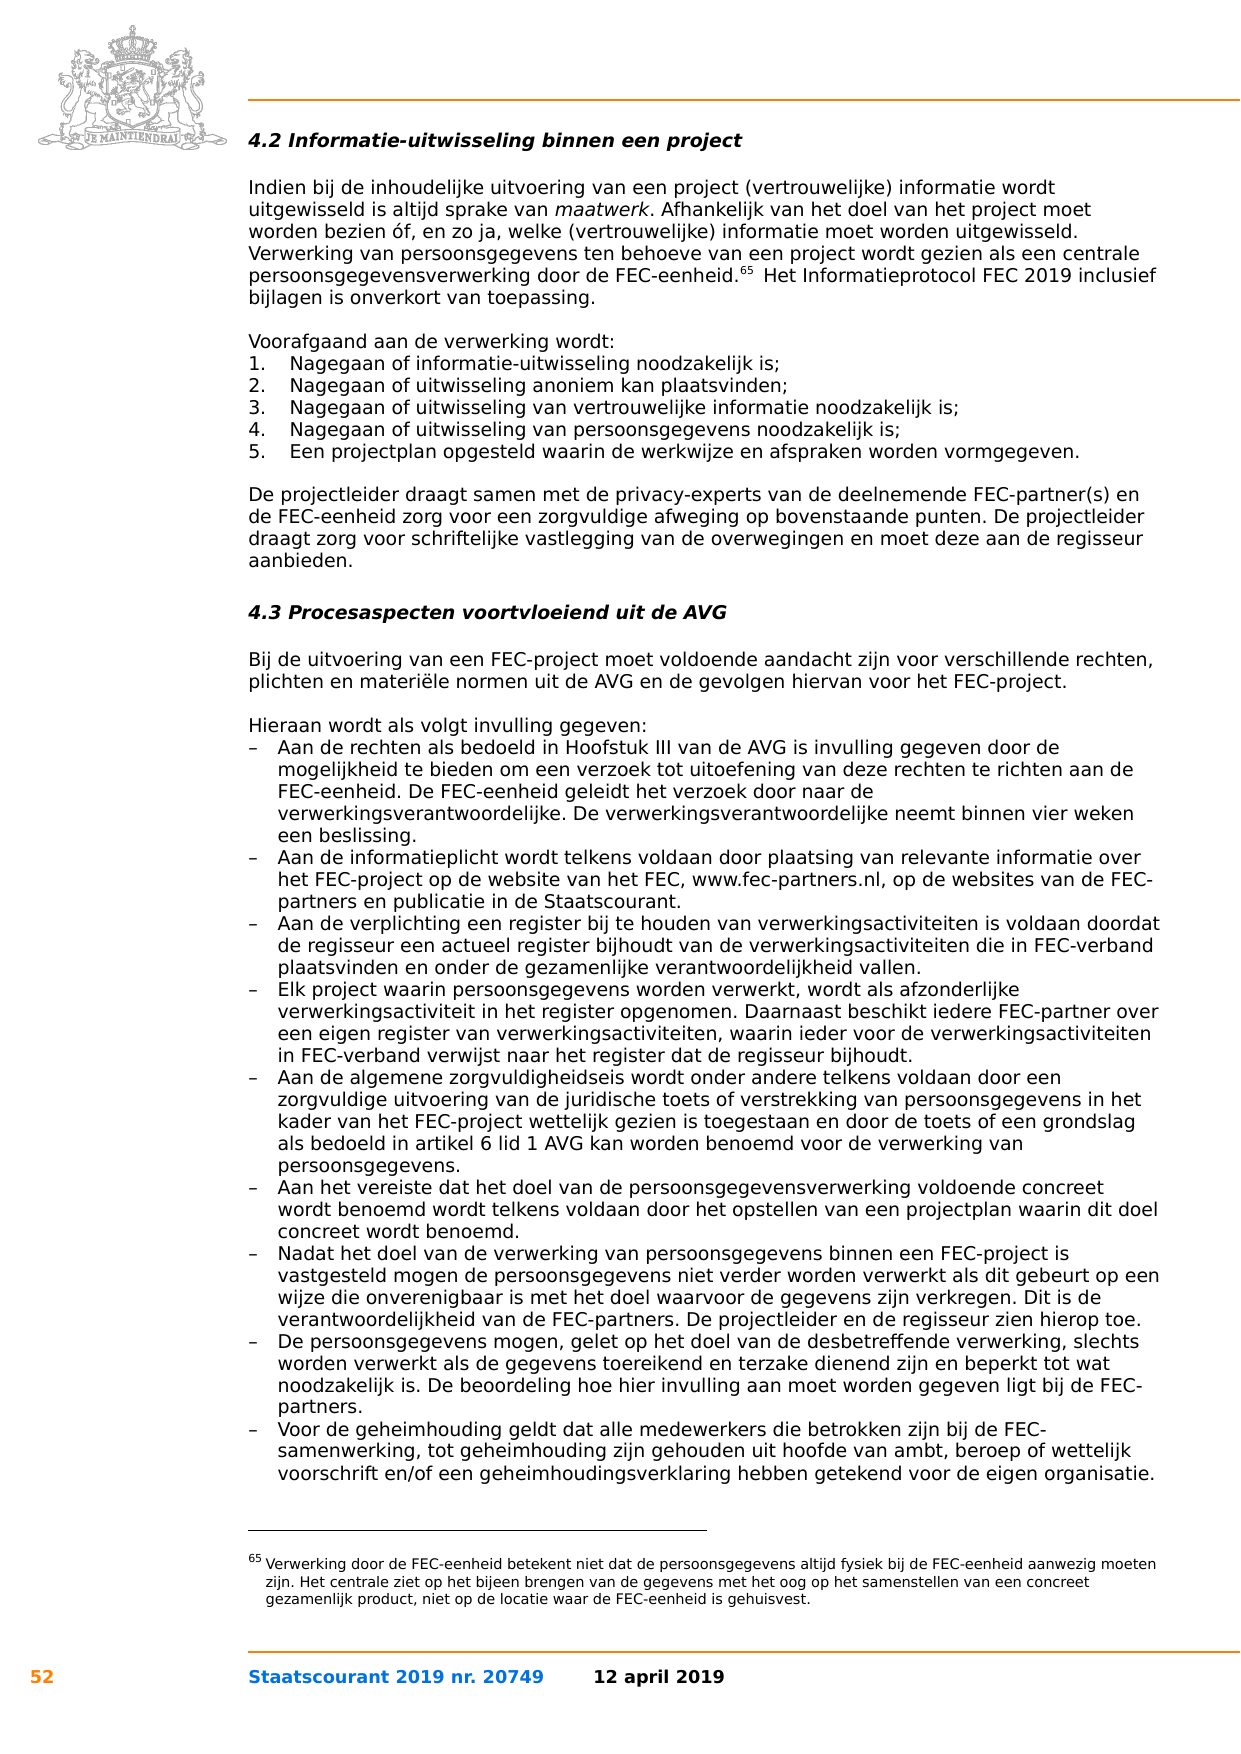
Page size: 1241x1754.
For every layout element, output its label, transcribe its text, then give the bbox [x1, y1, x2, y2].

subtitle 4.2 Informatie-uitwisseling binnen een project [248, 130, 1163, 152]
text – De persoonsgegevens mogen, gelet op het doel van de desbetreffende verwerking, slechts worden verwerkt als de gegevens toereikend en terzake dienend zijn en beperkt tot wat noodzakelijk is. De beoordeling hoe hier invulling aan moet worden gegeven ligt bij de FEC-partners. [248, 1331, 1163, 1418]
text – Aan de algemene zorgvuldigheidseis wordt onder andere telkens voldaan door een zorgvuldige uitvoering van de juridische toets of verstrekking van persoonsgegevens in het kader van het FEC-project wettelijk gezien is toegestaan en door de toets of een grondslag als bedoeld in artikel 6 lid 1 AVG kan worden benoemd voor de verwerking van persoonsgegevens. [248, 1067, 1163, 1177]
text 5. Een projectplan opgesteld waarin de werkwijze en afspraken worden vormgegeven. [248, 441, 1163, 462]
text 4. Nagegaan of uitwisseling van persoonsgegevens noodzakelijk is; [248, 418, 1163, 441]
text Indien bij de inhoudelijke uitvoering van een project (vertrouwelijke) informatie wordt uitgewisseld is altijd sprake van maatwerk. Afhankelijk van het doel van het project moet worden bezien óf, en zo ja, welke (vertrouwelijke) informatie moet worden uitgewisseld. Verwerking van persoonsgegevens ten behoeve van een project wordt gezien als een centrale persoonsgegevensverwerking door de FEC-eenheid. Het Informatieprotocol FEC 2019 inclusief bijlagen is onverkort van toepassing. [248, 177, 1163, 309]
text Voorafgaand aan de verwerking wordt: [248, 331, 1163, 353]
text – Elk project waarin persoonsgegevens worden verwerkt, wordt als afzonderlijke verwerkingsactiviteit in het register opgenomen. Daarnaast beschikt iedere FEC-partner over een eigen register van verwerkingsactiviteiten, waarin ieder voor de verwerkingsactiviteiten in FEC-verband verwijst naar het register dat de regisseur bijhoudt. [248, 979, 1163, 1067]
text 3. Nagegaan of uitwisseling van vertrouwelijke informatie noodzakelijk is; [248, 397, 1163, 418]
text De projectleider draagt samen met de privacy-experts van de deelnemende FEC-partner(s) en de FEC-eenheid zorg voor een zorgvuldige afweging op bovenstaande punten. De projectleider draagt zorg voor schriftelijke vastlegging van de overwegingen en moet deze aan de regisseur aanbieden. [248, 484, 1163, 572]
text – Voor de geheimhouding geldt dat alle medewerkers die betrokken zijn bij de FEC-samenwerking, tot geheimhouding zijn gehouden uit hoofde van ambt, beroep of wettelijk voorschrift en/of een geheimhoudingsverklaring hebben getekend voor de eigen organisatie. [248, 1418, 1163, 1484]
text – Aan de informatieplicht wordt telkens voldaan door plaatsing van relevante informatie over het FEC-project op de website van het FEC, www.fec-partners.nl, op de websites van de FEC-partners en publicatie in de Staatscourant. [248, 847, 1163, 913]
subtitle 4.3 Procesaspecten voortvloeiend uit de AVG [248, 602, 1163, 624]
text 2. Nagegaan of uitwisseling anoniem kan plaatsvinden; [248, 374, 1163, 397]
picture [38, 25, 227, 150]
text Verwerking door de FEC-eenheid betekent niet dat de persoonsgegevens altijd fysiek bij de FEC-eenheid aanwezig moeten zijn. Het centrale ziet op het bijeen brengen van de gegevens met het oog op het samenstellen van een concreet gezamenlijk product, niet op de locatie waar de FEC-eenheid is gehuisvest. [248, 1552, 1163, 1608]
text 1. Nagegaan of informatie-uitwisseling noodzakelijk is; [248, 353, 1163, 374]
text – Aan het vereiste dat het doel van de persoonsgegevensverwerking voldoende concreet wordt benoemd wordt telkens voldaan door het opstellen van een projectplan waarin dit doel concreet wordt benoemd. [248, 1177, 1163, 1243]
text – Nadat het doel van de verwerking van persoonsgegevens binnen een FEC-project is vastgesteld mogen de persoonsgegevens niet verder worden verwerkt als dit gebeurt op een wijze die onverenigbaar is met het doel waarvoor de gegevens zijn verkregen. Dit is de verantwoordelijkheid van de FEC-partners. De projectleider en de regisseur zien hierop toe. [248, 1243, 1163, 1331]
text Bij de uitvoering van een FEC-project moet voldoende aandacht zijn voor verschillende rechten, plichten en materiële normen uit de AVG en de gevolgen hiervan voor het FEC-project. [248, 649, 1163, 693]
text – Aan de rechten als bedoeld in Hoofstuk III van de AVG is invulling gegeven door de mogelijkheid te bieden om een verzoek tot uitoefening van deze rechten te richten aan de FEC-eenheid. De FEC-eenheid geleidt het verzoek door naar de verwerkingsverantwoordelijke. De verwerkingsverantwoordelijke neemt binnen vier weken een beslissing. [248, 737, 1163, 847]
text Hieraan wordt als volgt invulling gegeven: [248, 715, 1163, 737]
text – Aan de verplichting een register bij te houden van verwerkingsactiviteiten is voldaan doordat de regisseur een actueel register bijhoudt van de verwerkingsactiviteiten die in FEC-verband plaatsvinden en onder de gezamenlijke verantwoordelijkheid vallen. [248, 913, 1163, 979]
